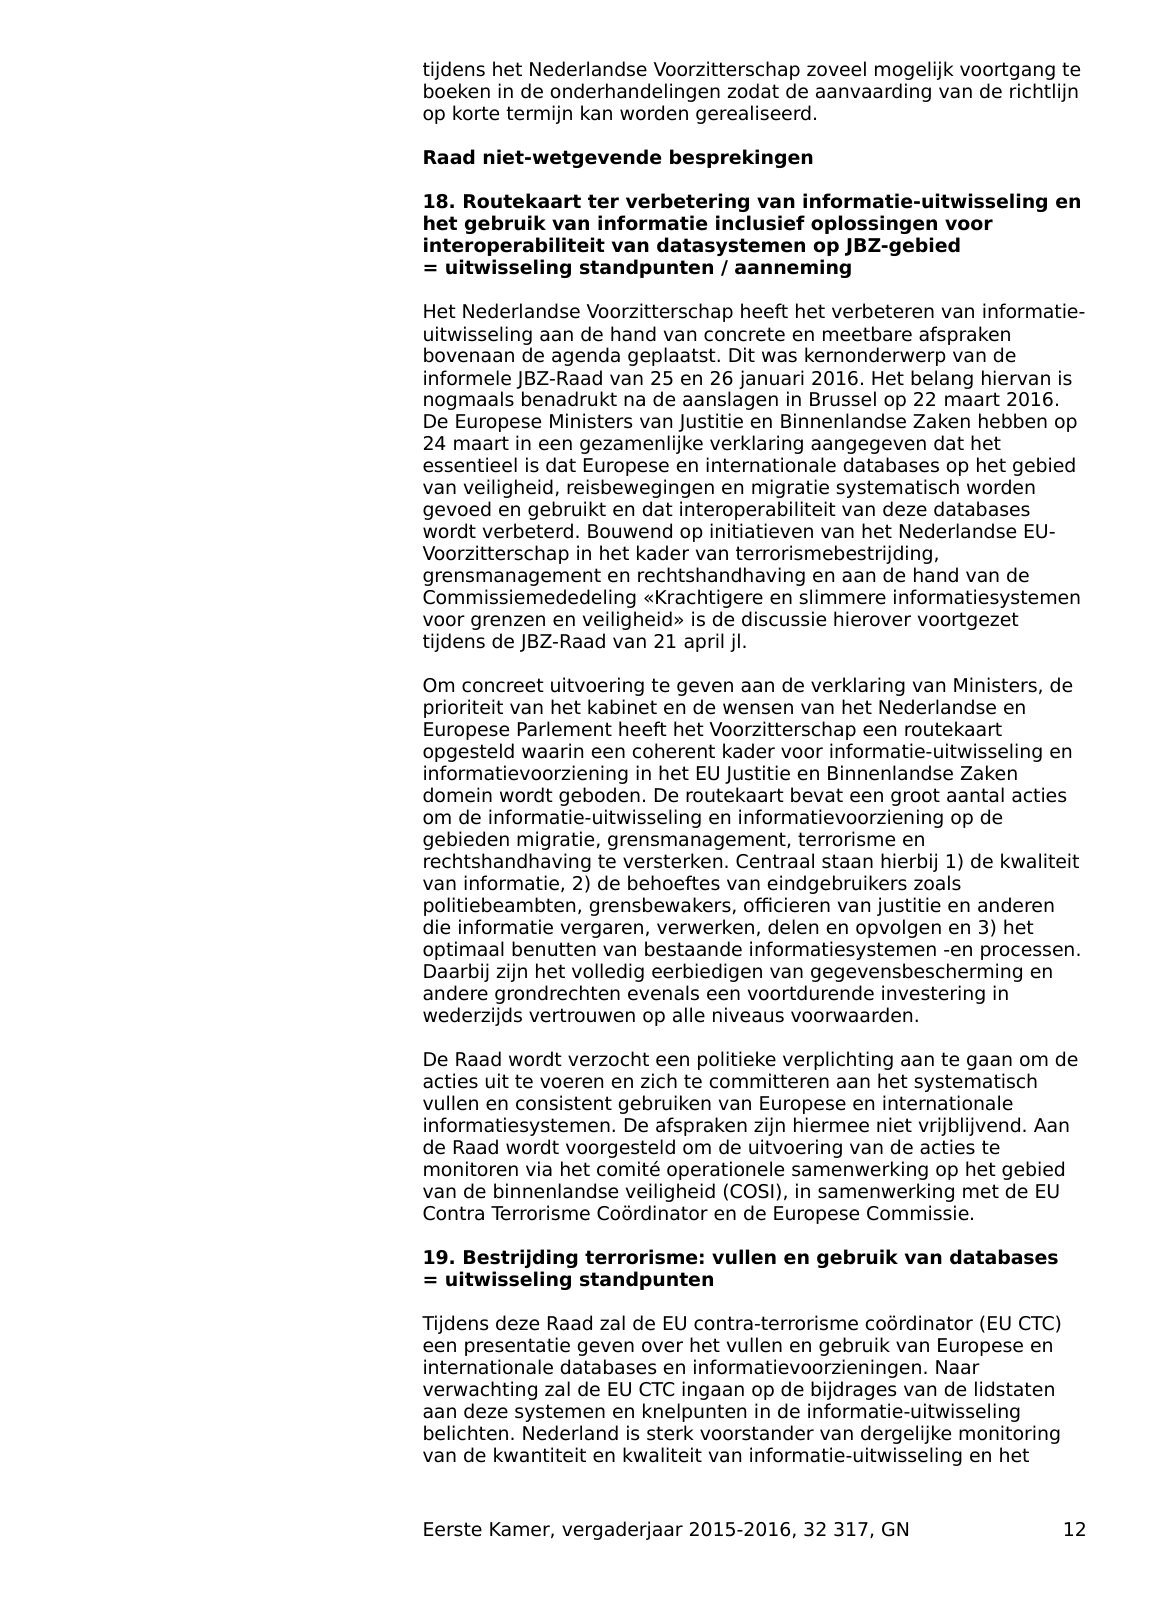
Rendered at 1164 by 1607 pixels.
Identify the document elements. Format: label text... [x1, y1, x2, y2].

text = uitwisseling standpunten / aanneming [422, 257, 1087, 279]
text tijdens het Nederlandse Voorzitterschap zoveel mogelijk voortgang te boeken in de onderhandelingen zodat de aanvaarding van de richtlijn op korte termijn kan worden gerealiseerd. [422, 59, 1087, 125]
text De Raad wordt verzocht een politieke verplichting aan te gaan om de acties uit te voeren en zich te committeren aan het systematisch vullen en consistent gebruiken van Europese en internationale informatiesystemen. De afspraken zijn hiermee niet vrijblijvend. Aan de Raad wordt voorgesteld om de uitvoering van de acties te monitoren via het comité operationele samenwerking op het gebied van de binnenlandse veiligheid (COSI), in samenwerking met de EU Contra Terrorisme Coördinator en de Europese Commissie. [422, 1049, 1087, 1225]
text Het Nederlandse Voorzitterschap heeft het verbeteren van informatie-uitwisseling aan de hand van concrete en meetbare afspraken bovenaan de agenda geplaatst. Dit was kernonderwerp van de informele JBZ-Raad van 25 en 26 januari 2016. Het belang hiervan is nogmaals benadrukt na de aanslagen in Brussel op 22 maart 2016. De Europese Ministers van Justitie en Binnenlandse Zaken hebben op 24 maart in een gezamenlijke verklaring aangegeven dat het essentieel is dat Europese en internationale databases op het gebied van veiligheid, reisbewegingen en migratie systematisch worden gevoed en gebruikt en dat interoperabiliteit van deze databases wordt verbeterd. Bouwend op initiatieven van het Nederlandse EU-Voorzitterschap in het kader van terrorismebestrijding, grensmanagement en rechtshandhaving en aan de hand van de Commissiemededeling «Krachtigere en slimmere informatiesystemen voor grenzen en veiligheid» is de discussie hierover voortgezet tijdens de JBZ-Raad van 21 april jl. [422, 301, 1087, 653]
text Om concreet uitvoering te geven aan de verklaring van Ministers, de prioriteit van het kabinet en de wensen van het Nederlandse en Europese Parlement heeft het Voorzitterschap een routekaart opgesteld waarin een coherent kader voor informatie-uitwisseling en informatievoorziening in het EU Justitie en Binnenlandse Zaken domein wordt geboden. De routekaart bevat een groot aantal acties om de informatie-uitwisseling en informatievoorziening op de gebieden migratie, grensmanagement, terrorisme en rechtshandhaving te versterken. Centraal staan hierbij 1) de kwaliteit van informatie, 2) de behoeftes van eindgebruikers zoals politiebeambten, grensbewakers, officieren van justitie en anderen die informatie vergaren, verwerken, delen en opvolgen en 3) het optimaal benutten van bestaande informatiesystemen -en processen. Daarbij zijn het volledig eerbiedigen van gegevensbescherming en andere grondrechten evenals een voortdurende investering in wederzijds vertrouwen op alle niveaus voorwaarden. [422, 675, 1087, 1027]
text 19. Bestrijding terrorisme: vullen en gebruik van databases [422, 1247, 1087, 1269]
text 18. Routekaart ter verbetering van informatie-uitwisseling en het gebruik van informatie inclusief oplossingen voor interoperabiliteit van datasystemen op JBZ-gebied [422, 191, 1087, 257]
text = uitwisseling standpunten [422, 1269, 1087, 1291]
text Tijdens deze Raad zal de EU contra-terrorisme coördinator (EU CTC) een presentatie geven over het vullen en gebruik van Europese en internationale databases en informatievoorzieningen. Naar verwachting zal de EU CTC ingaan op de bijdrages van de lidstaten aan deze systemen en knelpunten in de informatie-uitwisseling belichten. Nederland is sterk voorstander van dergelijke monitoring van de kwantiteit en kwaliteit van informatie-uitwisseling en het [422, 1313, 1087, 1467]
subtitle Raad niet-wetgevende besprekingen [422, 147, 1087, 169]
